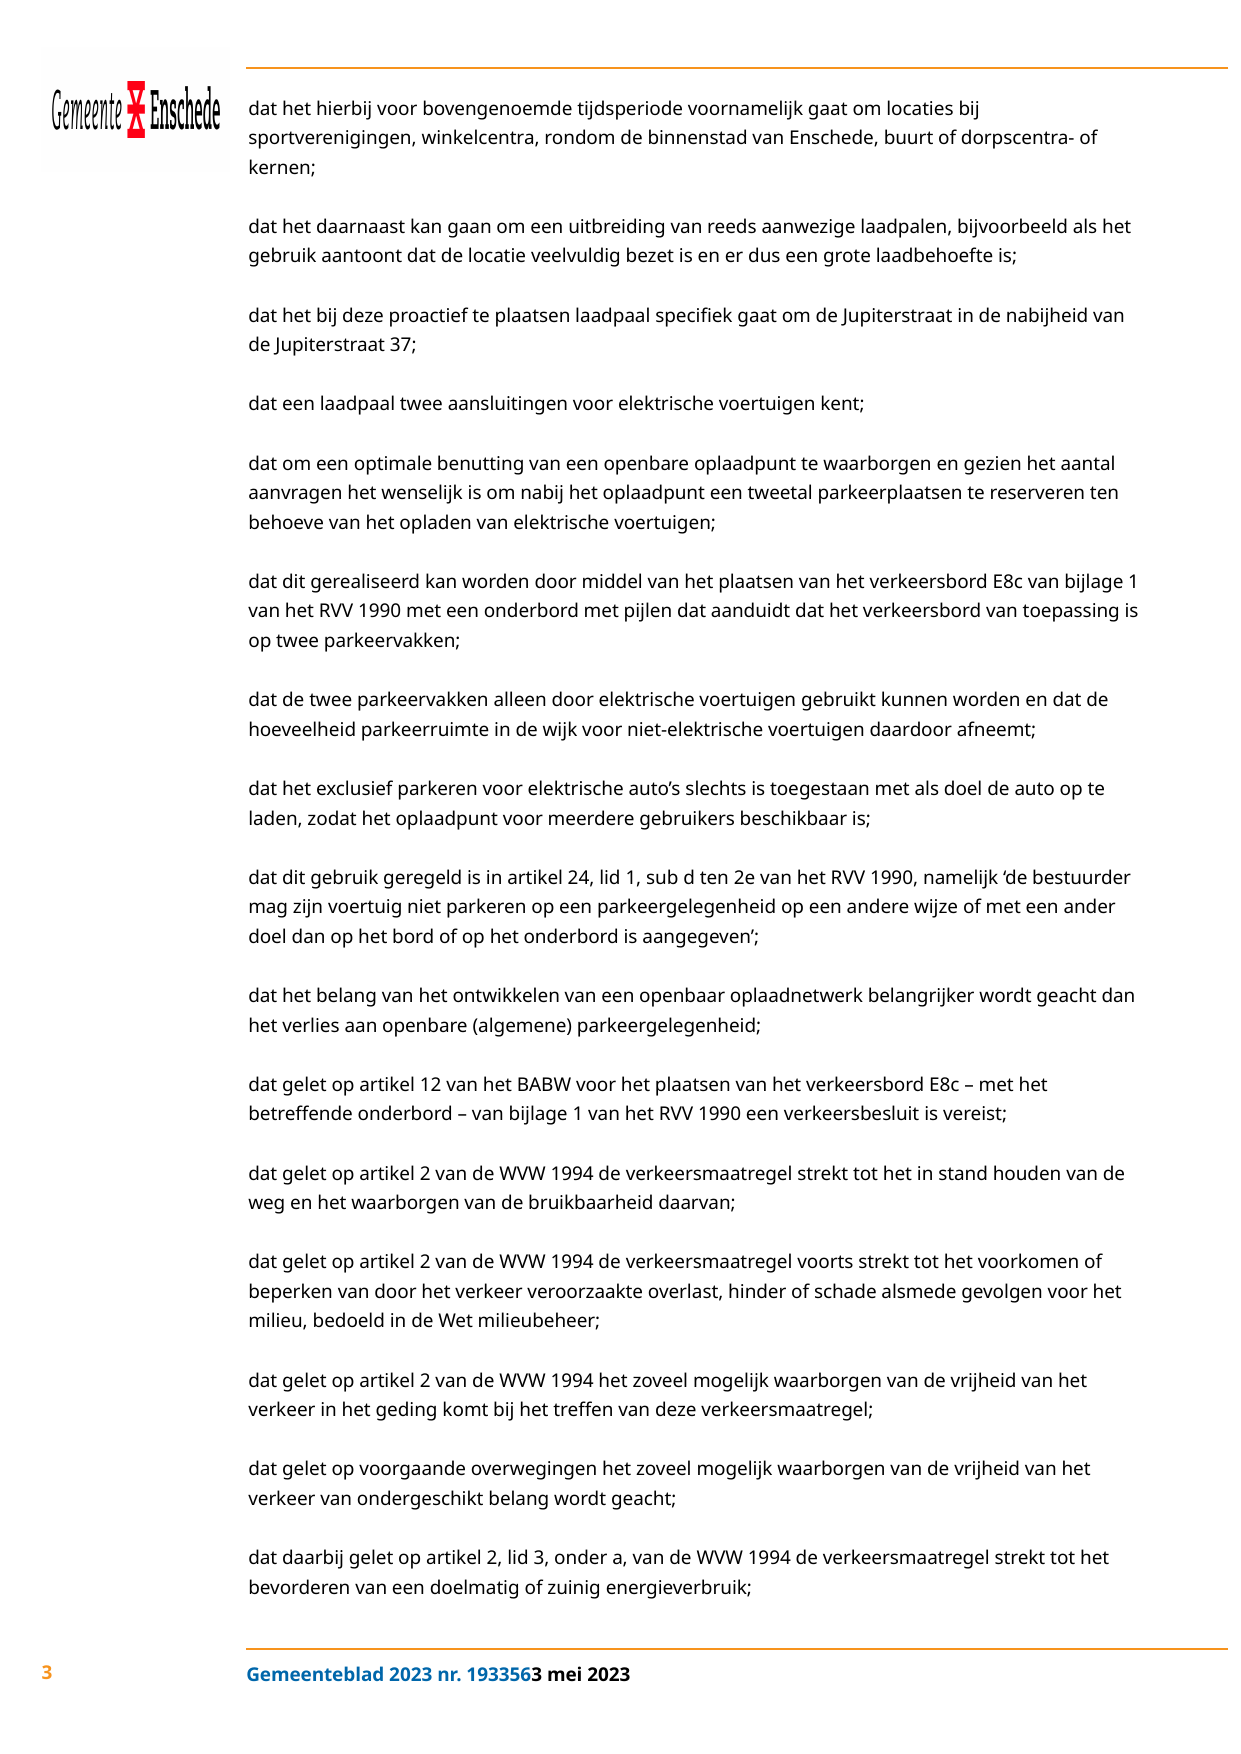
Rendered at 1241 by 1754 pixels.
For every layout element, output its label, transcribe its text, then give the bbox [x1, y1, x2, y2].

text dat daarbij gelet op artikel 2, lid 3, onder a, van de WVW 1994 de verkeersmaatregel strekt tot het bevorderen van een doelmatig of zuinig energieverbruik; [248, 1544, 1152, 1600]
text dat het bij deze proactief te plaatsen laadpaal specifiek gaat om de Jupiterstraat in de nabijheid van de Jupiterstraat 37; [248, 302, 1152, 357]
text dat om een optimale benutting van een openbare oplaadpunt te waarborgen en gezien het aantal aanvragen het wenselijk is om nabij het oplaadpunt een tweetal parkeerplaatsen te reserveren ten behoeve van het opladen van elektrische voertuigen; [248, 450, 1152, 535]
text dat het hierbij voor bovengenoemde tijdsperiode voornamelijk gaat om locaties bij sportverenigingen, winkelcentra, rondom de binnenstad van Enschede, buurt of dorpscentra- of kernen; [248, 95, 1152, 180]
text dat het belang van het ontwikkelen van een openbaar oplaadnetwerk belangrijker wordt geacht dan het verlies aan openbare (algemene) parkeergelegenheid; [248, 982, 1152, 1038]
text dat de twee parkeervakken alleen door elektrische voertuigen gebruikt kunnen worden en dat de hoeveelheid parkeerruimte in de wijk voor niet-elektrische voertuigen daardoor afneemt; [248, 686, 1152, 742]
picture [41, 47, 231, 172]
text dat gelet op voorgaande overwegingen het zoveel mogelijk waarborgen van de vrijheid van het verkeer van ondergeschikt belang wordt geacht; [248, 1456, 1152, 1511]
text dat gelet op artikel 2 van de WVW 1994 de verkeersmaatregel voorts strekt tot het voorkomen of beperken van door het verkeer veroorzaakte overlast, hinder of schade alsmede gevolgen voor het milieu, bedoeld in de Wet milieubeheer; [248, 1248, 1152, 1333]
text dat het daarnaast kan gaan om een uitbreiding van reeds aanwezige laadpalen, bijvoorbeeld als het gebruik aantoont dat de locatie veelvuldig bezet is en er dus een grote laadbehoefte is; [248, 213, 1152, 268]
text dat het exclusief parkeren voor elektrische auto’s slechts is toegestaan met als doel de auto op te laden, zodat het oplaadpunt voor meerdere gebruikers beschikbaar is; [248, 775, 1152, 831]
text dat dit gerealiseerd kan worden door middel van het plaatsen van het verkeersbord E8c van bijlage 1 van het RVV 1990 met een onderbord met pijlen dat aanduidt dat het verkeersbord van toepassing is op twee parkeervakken; [248, 568, 1152, 653]
text dat gelet op artikel 12 van het BABW voor het plaatsen van het verkeersbord E8c – met het betreffende onderbord – van bijlage 1 van het RVV 1990 een verkeersbesluit is vereist; [248, 1071, 1152, 1126]
text dat dit gebruik geregeld is in artikel 24, lid 1, sub d ten 2e van het RVV 1990, namelijk ‘de bestuurder mag zijn voertuig niet parkeren op een parkeergelegenheid op een andere wijze of met een ander doel dan op het bord of op het onderbord is aangegeven’; [248, 864, 1152, 949]
text dat een laadpaal twee aansluitingen voor elektrische voertuigen kent; [248, 391, 1152, 416]
text dat gelet op artikel 2 van de WVW 1994 het zoveel mogelijk waarborgen van de vrijheid van het verkeer in het geding komt bij het treffen van deze verkeersmaatregel; [248, 1367, 1152, 1422]
text dat gelet op artikel 2 van de WVW 1994 de verkeersmaatregel strekt tot het in stand houden van de weg en het waarborgen van de bruikbaarheid daarvan; [248, 1160, 1152, 1215]
